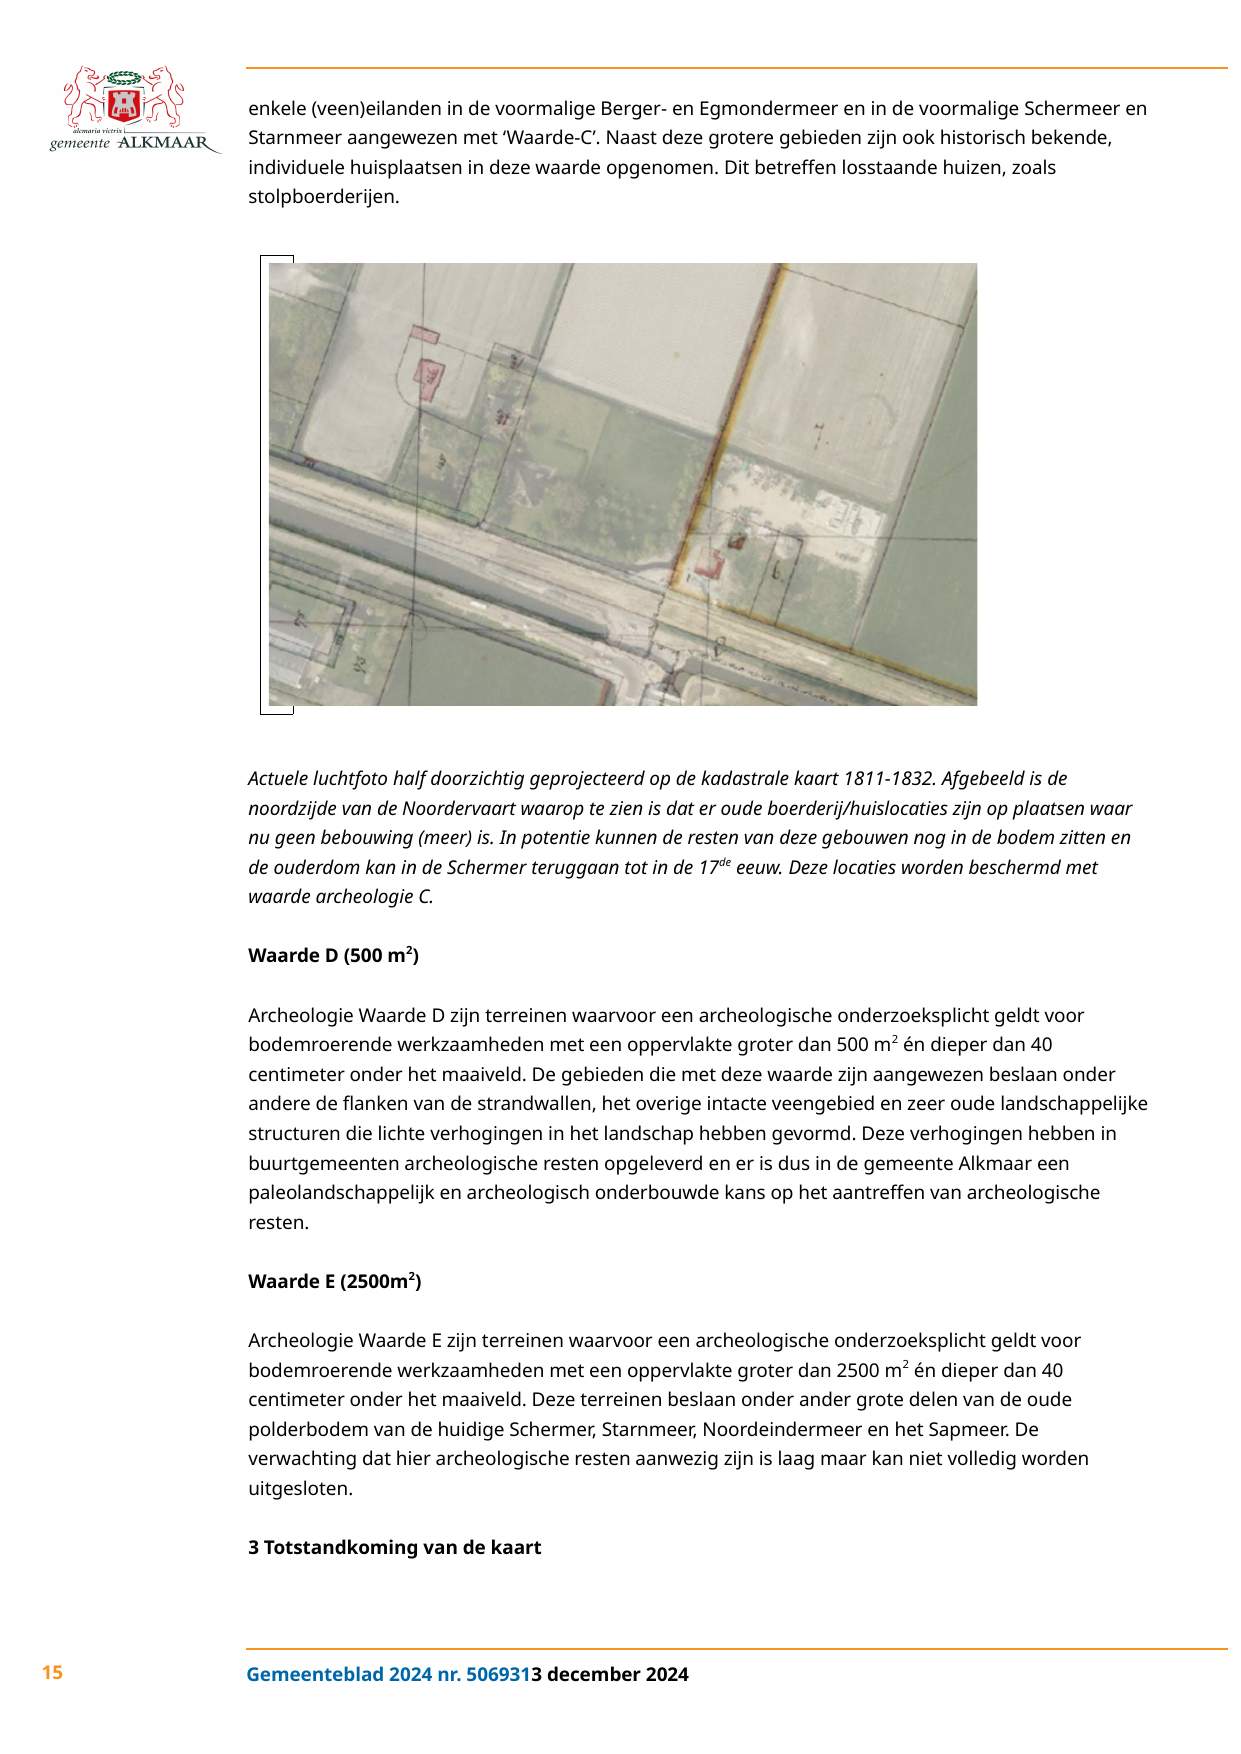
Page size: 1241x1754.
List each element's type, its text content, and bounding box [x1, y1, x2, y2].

text 3 Totstandkoming van de kaart [248, 1534, 1152, 1560]
text Actuele luchtfoto half doorzichtig geprojecteerd op de kadastrale kaart 1811-1832. Afgebeeld is de noordzijde van de Noordervaart waarop te zien is dat er oude boerderij/huislocaties zijn op plaatsen waar nu geen bebouwing (meer) is. In potentie kunnen de resten van deze gebouwen nog in de bodem zitten en de ouderdom kan in de Schermer teruggaan tot in de 17de eeuw. Deze locaties worden beschermd met waarde archeologie C. [248, 765, 1152, 909]
picture [268, 263, 978, 706]
text Archeologie Waarde E zijn terreinen waarvoor een archeologische onderzoeksplicht geldt voor bodemroerende werkzaamheden met een oppervlakte groter dan 2500 m2 én dieper dan 40 centimeter onder het maaiveld. Deze terreinen beslaan onder ander grote delen van de oude polderbodem van de huidige Schermer, Starnmeer, Noordeindermeer en het Sapmeer. De verwachting dat hier archeologische resten aanwezig zijn is laag maar kan niet volledig worden uitgesloten. [248, 1327, 1152, 1501]
text Waarde E (2500m2) [248, 1268, 1152, 1294]
picture [41, 47, 231, 172]
text Waarde D (500 m2) [248, 943, 1152, 968]
text enkele (veen)eilanden in de voormalige Berger- en Egmondermeer en in de voormalige Schermeer en Starnmeer aangewezen met ‘Waarde-C’. Naast deze grotere gebieden zijn ook historisch bekende, individuele huisplaatsen in deze waarde opgenomen. Dit betreffen losstaande huizen, zoals stolpboerderijen. [248, 95, 1152, 209]
text Archeologie Waarde D zijn terreinen waarvoor een archeologische onderzoeksplicht geldt voor bodemroerende werkzaamheden met een oppervlakte groter dan 500 m2 én dieper dan 40 centimeter onder het maaiveld. De gebieden die met deze waarde zijn aangewezen beslaan onder andere de flanken van de strandwallen, het overige intacte veengebied en zeer oude landschappelijke structuren die lichte verhogingen in het landschap hebben gevormd. Deze verhogingen hebben in buurtgemeenten archeologische resten opgeleverd en er is dus in de gemeente Alkmaar een paleolandschappelijk en archeologisch onderbouwde kans op het aantreffen van archeologische resten. [248, 1002, 1152, 1235]
